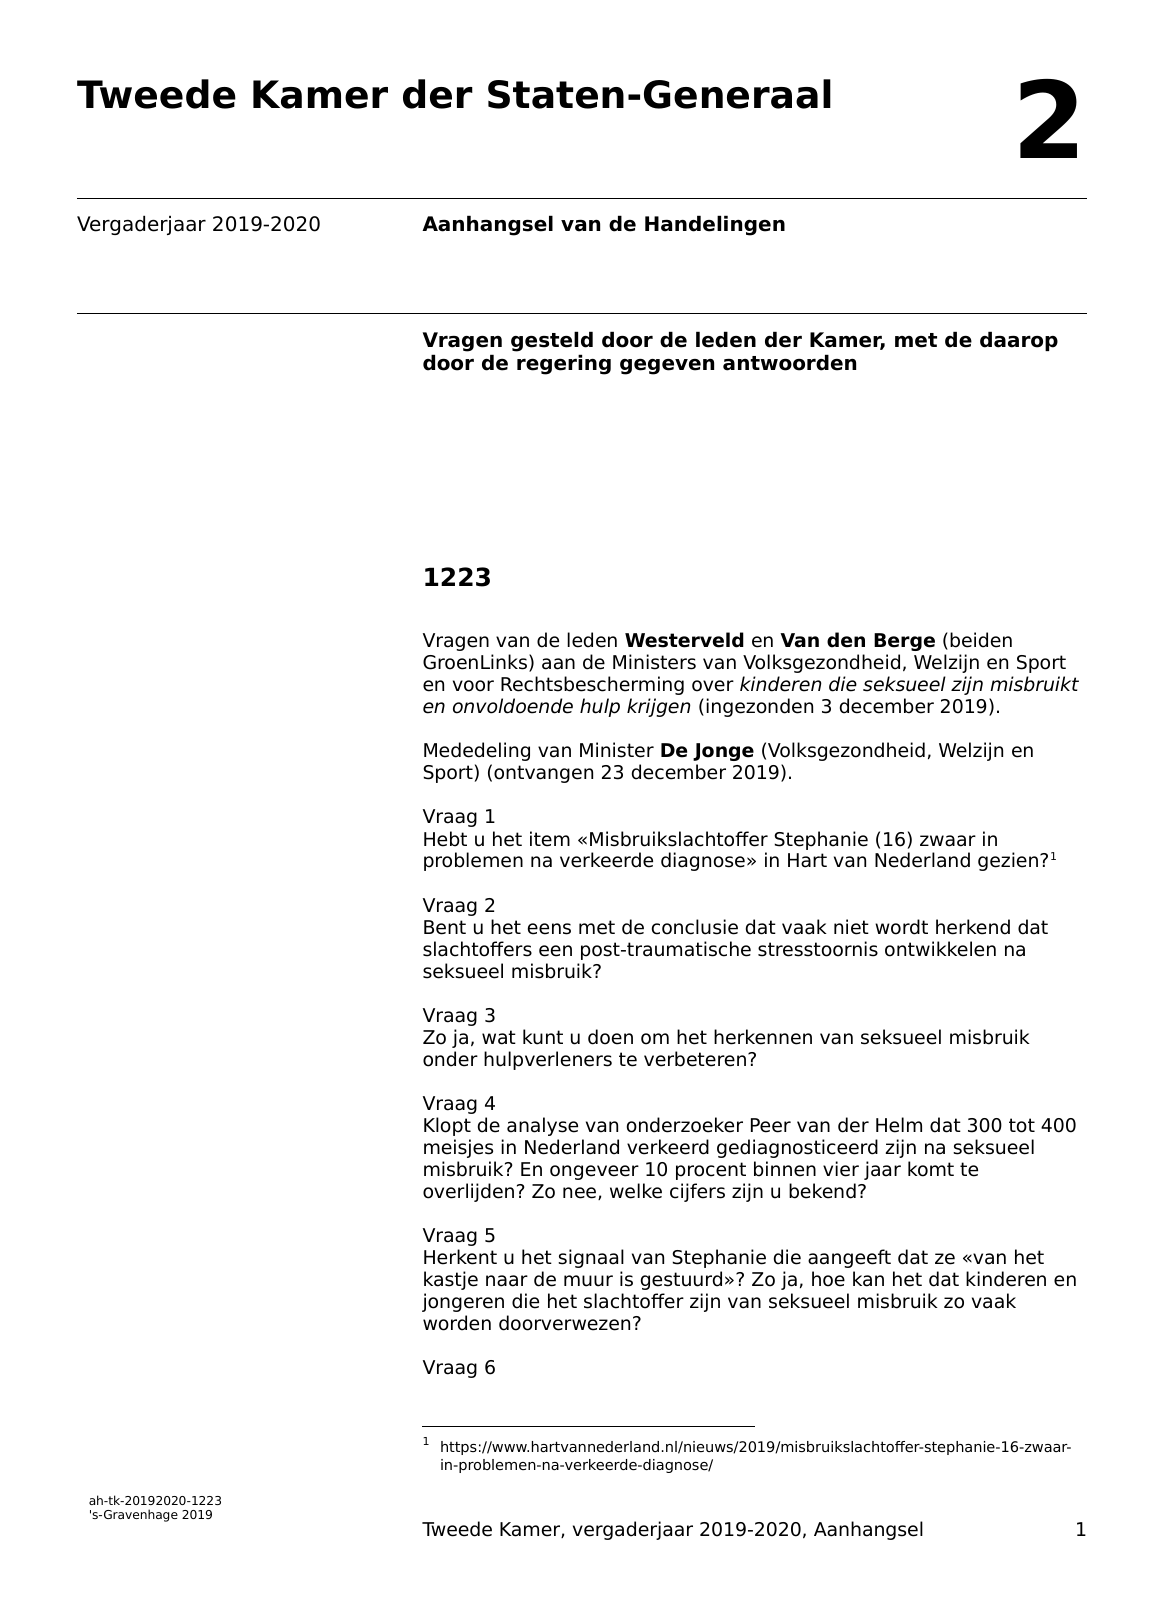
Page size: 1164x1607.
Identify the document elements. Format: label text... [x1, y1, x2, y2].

table_cell Vergaderjaar 2019-2020 [77, 199, 422, 313]
text Vraag 3 [422, 1005, 1087, 1027]
table_cell Vragen gesteld door de leden der Kamer, met de daarop door de regering gegeven antwoorden [422, 314, 1087, 375]
text Vraag 2 [422, 894, 1087, 917]
table_cell [77, 314, 422, 375]
text Zo ja, wat kunt u doen om het herkennen van seksueel misbruik onder hulpverleners te verbeteren? [422, 1027, 1087, 1071]
text https://www.hartvannederland.nl/nieuws/2019/misbruikslachtoffer-stephanie-16-zwaar-in-problemen-na-verkeerde-diagnose/ [422, 1435, 1087, 1474]
text Vragen van de leden Westerveld en Van den Berge (beiden GroenLinks) aan de Ministers van Volksgezondheid, Welzijn en Sport en voor Rechtsbescherming over kinderen die seksueel zijn misbruikt en onvoldoende hulp krijgen (ingezonden 3 december 2019). [422, 630, 1087, 718]
text 1223 [422, 563, 1087, 592]
text Vraag 1 [422, 806, 1087, 828]
text Klopt de analyse van onderzoeker Peer van der Helm dat 300 tot 400 meisjes in Nederland verkeerd gediagnosticeerd zijn na seksueel misbruik? En ongeveer 10 procent binnen vier jaar komt te overlijden? Zo nee, welke cijfers zijn u bekend? [422, 1115, 1087, 1203]
table_header Tweede Kamer der Staten-Generaal [77, 59, 886, 198]
table_header 2 [886, 59, 1087, 198]
text Bent u het eens met de conclusie dat vaak niet wordt herkend dat slachtoffers een post-traumatische stresstoornis ontwikkelen na seksueel misbruik? [422, 917, 1087, 982]
table_cell Aanhangsel van de Handelingen [422, 199, 1087, 313]
text 's-Gravenhage 2019 [88, 1508, 323, 1522]
text Hebt u het item «Misbruikslachtoffer Stephanie (16) zwaar in problemen na verkeerde diagnose» in Hart van Nederland gezien? [422, 828, 1087, 872]
text ah-tk-20192020-1223 [88, 1494, 323, 1508]
text Vraag 5 [422, 1225, 1087, 1247]
text Vraag 6 [422, 1357, 1087, 1379]
text Herkent u het signaal van Stephanie die aangeeft dat ze «van het kastje naar de muur is gestuurd»? Zo ja, hoe kan het dat kinderen en jongeren die het slachtoffer zijn van seksueel misbruik zo vaak worden doorverwezen? [422, 1247, 1087, 1335]
text Mededeling van Minister De Jonge (Volksgezondheid, Welzijn en Sport) (ontvangen 23 december 2019). [422, 740, 1087, 784]
text Vraag 4 [422, 1093, 1087, 1115]
